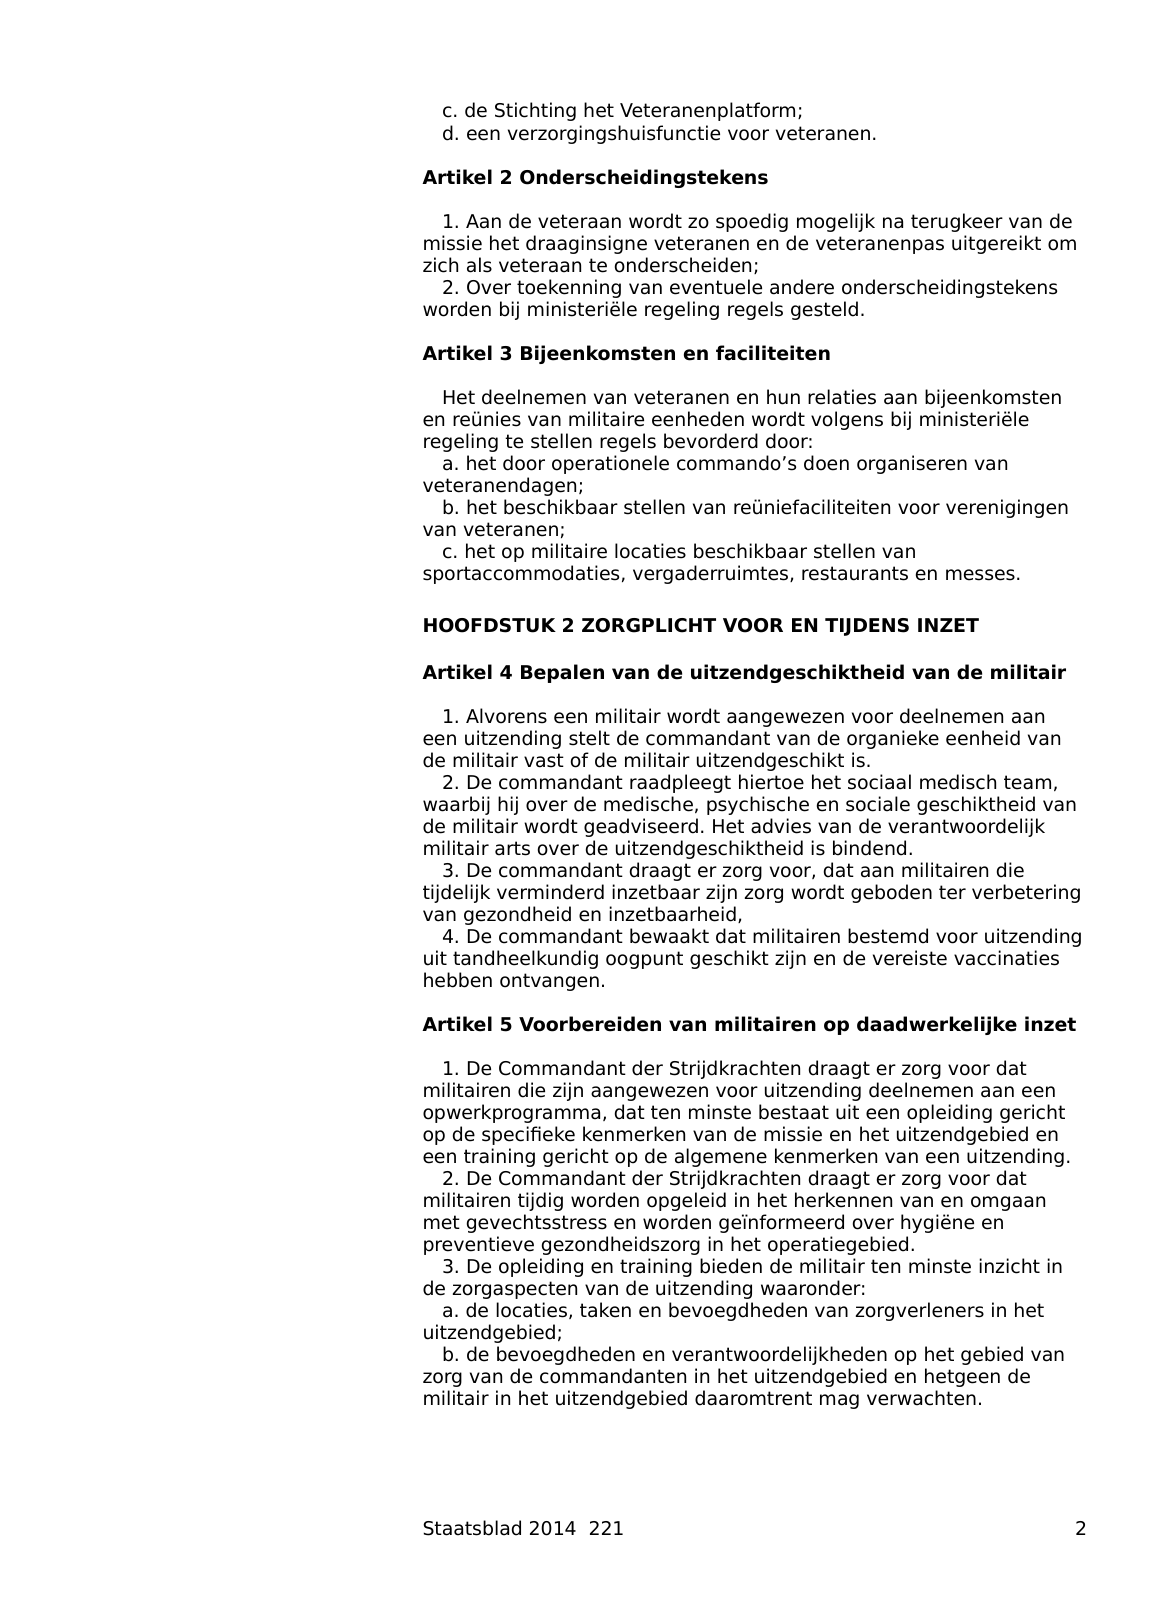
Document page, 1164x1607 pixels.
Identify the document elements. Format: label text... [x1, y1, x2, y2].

text 2. De Commandant der Strijdkrachten draagt er zorg voor dat militairen tijdig worden opgeleid in het herkennen van en omgaan met gevechtsstress en worden geïnformeerd over hygiëne en preventieve gezondheidszorg in het operatiegebied. [422, 1168, 1087, 1256]
text d. een verzorgingshuisfunctie voor veteranen. [422, 122, 1087, 144]
subtitle HOOFDSTUK 2 ZORGPLICHT VOOR EN TIJDENS INZET [422, 615, 1087, 637]
text Het deelnemen van veteranen en hun relaties aan bijeenkomsten en reünies van militaire eenheden wordt volgens bij ministeriële regeling te stellen regels bevorderd door: [422, 387, 1087, 453]
text c. het op militaire locaties beschikbaar stellen van sportaccommodaties, vergaderruimtes, restaurants en messes. [422, 541, 1087, 585]
text 3. De opleiding en training bieden de militair ten minste inzicht in de zorgaspecten van de uitzending waaronder: [422, 1256, 1087, 1300]
text 2. Over toekenning van eventuele andere onderscheidingstekens worden bij ministeriële regeling regels gesteld. [422, 277, 1087, 321]
text c. de Stichting het Veteranenplatform; [422, 100, 1087, 122]
subtitle Artikel 3 Bijeenkomsten en faciliteiten [422, 343, 1087, 365]
text 3. De commandant draagt er zorg voor, dat aan militairen die tijdelijk verminderd inzetbaar zijn zorg wordt geboden ter verbetering van gezondheid en inzetbaarheid, [422, 860, 1087, 926]
text b. de bevoegdheden en verantwoordelijkheden op het gebied van zorg van de commandanten in het uitzendgebied en hetgeen de militair in het uitzendgebied daaromtrent mag verwachten. [422, 1344, 1087, 1410]
text 1. De Commandant der Strijdkrachten draagt er zorg voor dat militairen die zijn aangewezen voor uitzending deelnemen aan een opwerkprogramma, dat ten minste bestaat uit een opleiding gericht op de specifieke kenmerken van de missie en het uitzendgebied en een training gericht op de algemene kenmerken van een uitzending. [422, 1058, 1087, 1168]
text 1. Alvorens een militair wordt aangewezen voor deelnemen aan een uitzending stelt de commandant van de organieke eenheid van de militair vast of de militair uitzendgeschikt is. [422, 706, 1087, 772]
text a. het door operationele commando’s doen organiseren van veteranendagen; [422, 453, 1087, 497]
subtitle Artikel 4 Bepalen van de uitzendgeschiktheid van de militair [422, 662, 1087, 684]
text 2. De commandant raadpleegt hiertoe het sociaal medisch team, waarbij hij over de medische, psychische en sociale geschiktheid van de militair wordt geadviseerd. Het advies van de verantwoordelijk militair arts over de uitzendgeschiktheid is bindend. [422, 772, 1087, 860]
text 4. De commandant bewaakt dat militairen bestemd voor uitzending uit tandheelkundig oogpunt geschikt zijn en de vereiste vaccinaties hebben ontvangen. [422, 926, 1087, 992]
text b. het beschikbaar stellen van reüniefaciliteiten voor verenigingen van veteranen; [422, 497, 1087, 541]
text a. de locaties, taken en bevoegdheden van zorgverleners in het uitzendgebied; [422, 1300, 1087, 1344]
subtitle Artikel 5 Voorbereiden van militairen op daadwerkelijke inzet [422, 1014, 1087, 1036]
text 1. Aan de veteraan wordt zo spoedig mogelijk na terugkeer van de missie het draaginsigne veteranen en de veteranenpas uitgereikt om zich als veteraan te onderscheiden; [422, 211, 1087, 277]
subtitle Artikel 2 Onderscheidingstekens [422, 167, 1087, 188]
